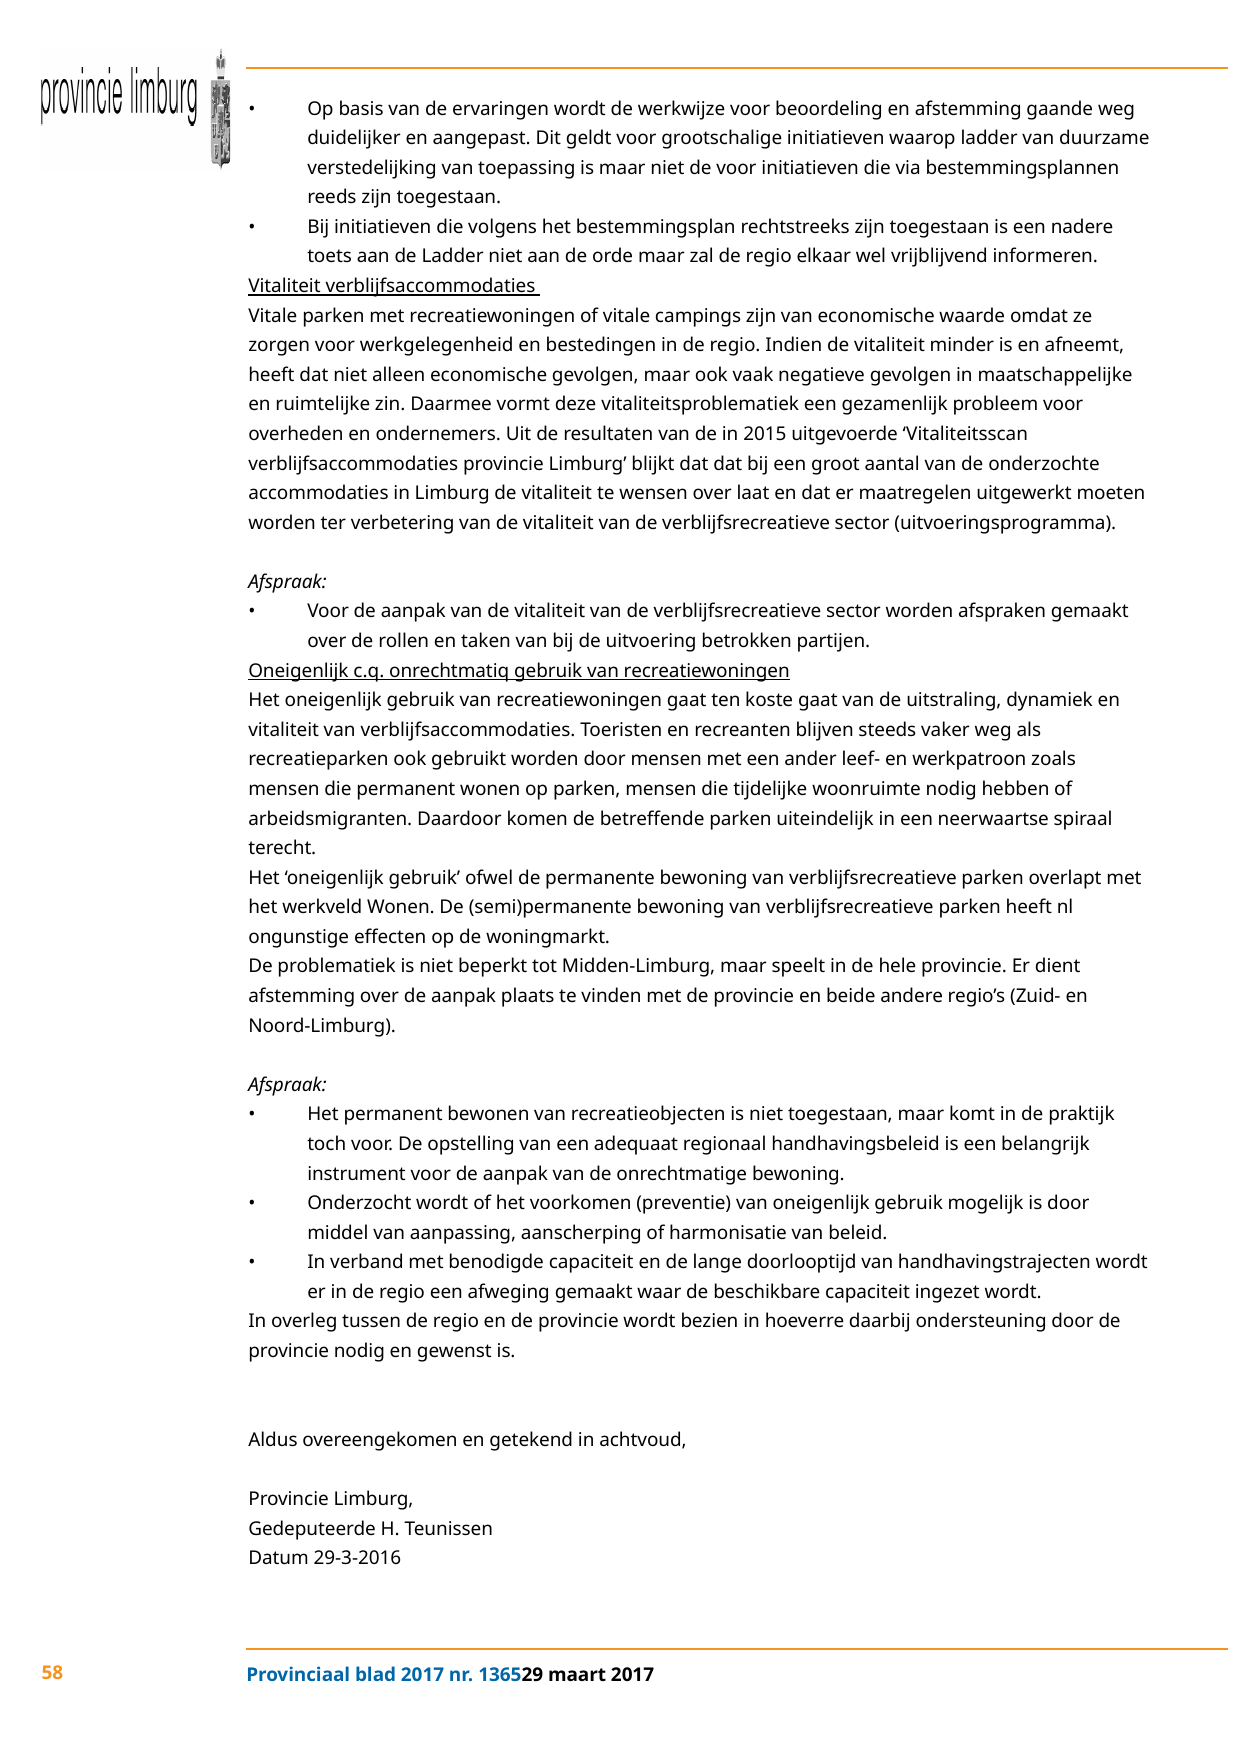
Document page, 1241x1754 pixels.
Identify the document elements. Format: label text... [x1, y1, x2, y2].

text In overleg tussen de regio en de provincie wordt bezien in hoeverre daarbij ondersteuning door de provincie nodig en gewenst is. [248, 1308, 1152, 1363]
list Op basis van de ervaringen wordt de werkwijze voor beoordeling en afstemming gaande weg duidelijker en aangepast. Dit geldt voor grootschalige initiatieven waarop ladder van duurzame verstedelijking van toepassing is maar niet de voor initiatieven die via bestemmingsplannen reeds zijn toegestaan. [248, 95, 1152, 209]
text Het ‘oneigenlijk gebruik’ ofwel de permanente bewoning van verblijfsrecreatieve parken overlapt met het werkveld Wonen. De (semi)permanente bewoning van verblijfsrecreatieve parken heeft nl ongunstige effecten op de woningmarkt. [248, 864, 1152, 949]
text Afspraak: [248, 1071, 1152, 1097]
list Bij initiatieven die volgens het bestemmingsplan rechtstreeks zijn toegestaan is een nadere toets aan de Ladder niet aan de orde maar zal de regio elkaar wel vrijblijvend informeren. [248, 213, 1152, 268]
list Het permanent bewonen van recreatieobjecten is niet toegestaan, maar komt in de praktijk toch voor. De opstelling van een adequaat regionaal handhavingsbeleid is een belangrijk instrument voor de aanpak van de onrechtmatige bewoning. [248, 1101, 1152, 1186]
text De problematiek is niet beperkt tot Midden-Limburg, maar speelt in de hele provincie. Er dient afstemming over de aanpak plaats te vinden met de provincie en beide andere regio’s (Zuid- en Noord-Limburg). [248, 953, 1152, 1038]
text Het oneigenlijk gebruik van recreatiewoningen gaat ten koste gaat van de uitstraling, dynamiek en vitaliteit van verblijfsaccommodaties. Toeristen en recreanten blijven steeds vaker weg als recreatieparken ook gebruikt worden door mensen met een ander leef- en werkpatroon zoals mensen die permanent wonen op parken, mensen die tijdelijke woonruimte nodig hebben of arbeidsmigranten. Daardoor komen de betreffende parken uiteindelijk in een neerwaartse spiraal terecht. [248, 686, 1152, 860]
list In verband met benodigde capaciteit en de lange doorlooptijd van handhavingstrajecten wordt er in de regio een afweging gemaakt waar de beschikbare capaciteit ingezet wordt. [248, 1248, 1152, 1304]
list Voor de aanpak van de vitaliteit van de verblijfsrecreatieve sector worden afspraken gemaakt over de rollen en taken van bij de uitvoering betrokken partijen. [248, 598, 1152, 653]
text Datum 29-3-2016 [248, 1544, 1152, 1570]
text Oneigenlijk c.q. onrechtmatiq gebruik van recreatiewoningen [248, 657, 1152, 683]
list Onderzocht wordt of het voorkomen (preventie) van oneigenlijk gebruik mogelijk is door middel van aanpassing, aanscherping of harmonisatie van beleid. [248, 1189, 1152, 1245]
picture [41, 47, 231, 172]
text Vitaliteit verblijfsaccommodaties [248, 272, 1152, 298]
text Provincie Limburg, [248, 1485, 1152, 1511]
text Gedeputeerde H. Teunissen [248, 1515, 1152, 1541]
text Vitale parken met recreatiewoningen of vitale campings zijn van economische waarde omdat ze zorgen voor werkgelegenheid en bestedingen in de regio. Indien de vitaliteit minder is en afneemt, heeft dat niet alleen economische gevolgen, maar ook vaak negatieve gevolgen in maatschappelijke en ruimtelijke zin. Daarmee vormt deze vitaliteitsproblematiek een gezamenlijk probleem voor overheden en ondernemers. Uit de resultaten van de in 2015 uitgevoerde ‘Vitaliteitsscan verblijfsaccommodaties provincie Limburg’ blijkt dat dat bij een groot aantal van de onderzochte accommodaties in Limburg de vitaliteit te wensen over laat en dat er maatregelen uitgewerkt moeten worden ter verbetering van de vitaliteit van de verblijfsrecreatieve sector (uitvoeringsprogramma). [248, 302, 1152, 535]
text Aldus overeengekomen en getekend in achtvoud, [248, 1426, 1152, 1452]
text Afspraak: [248, 568, 1152, 594]
